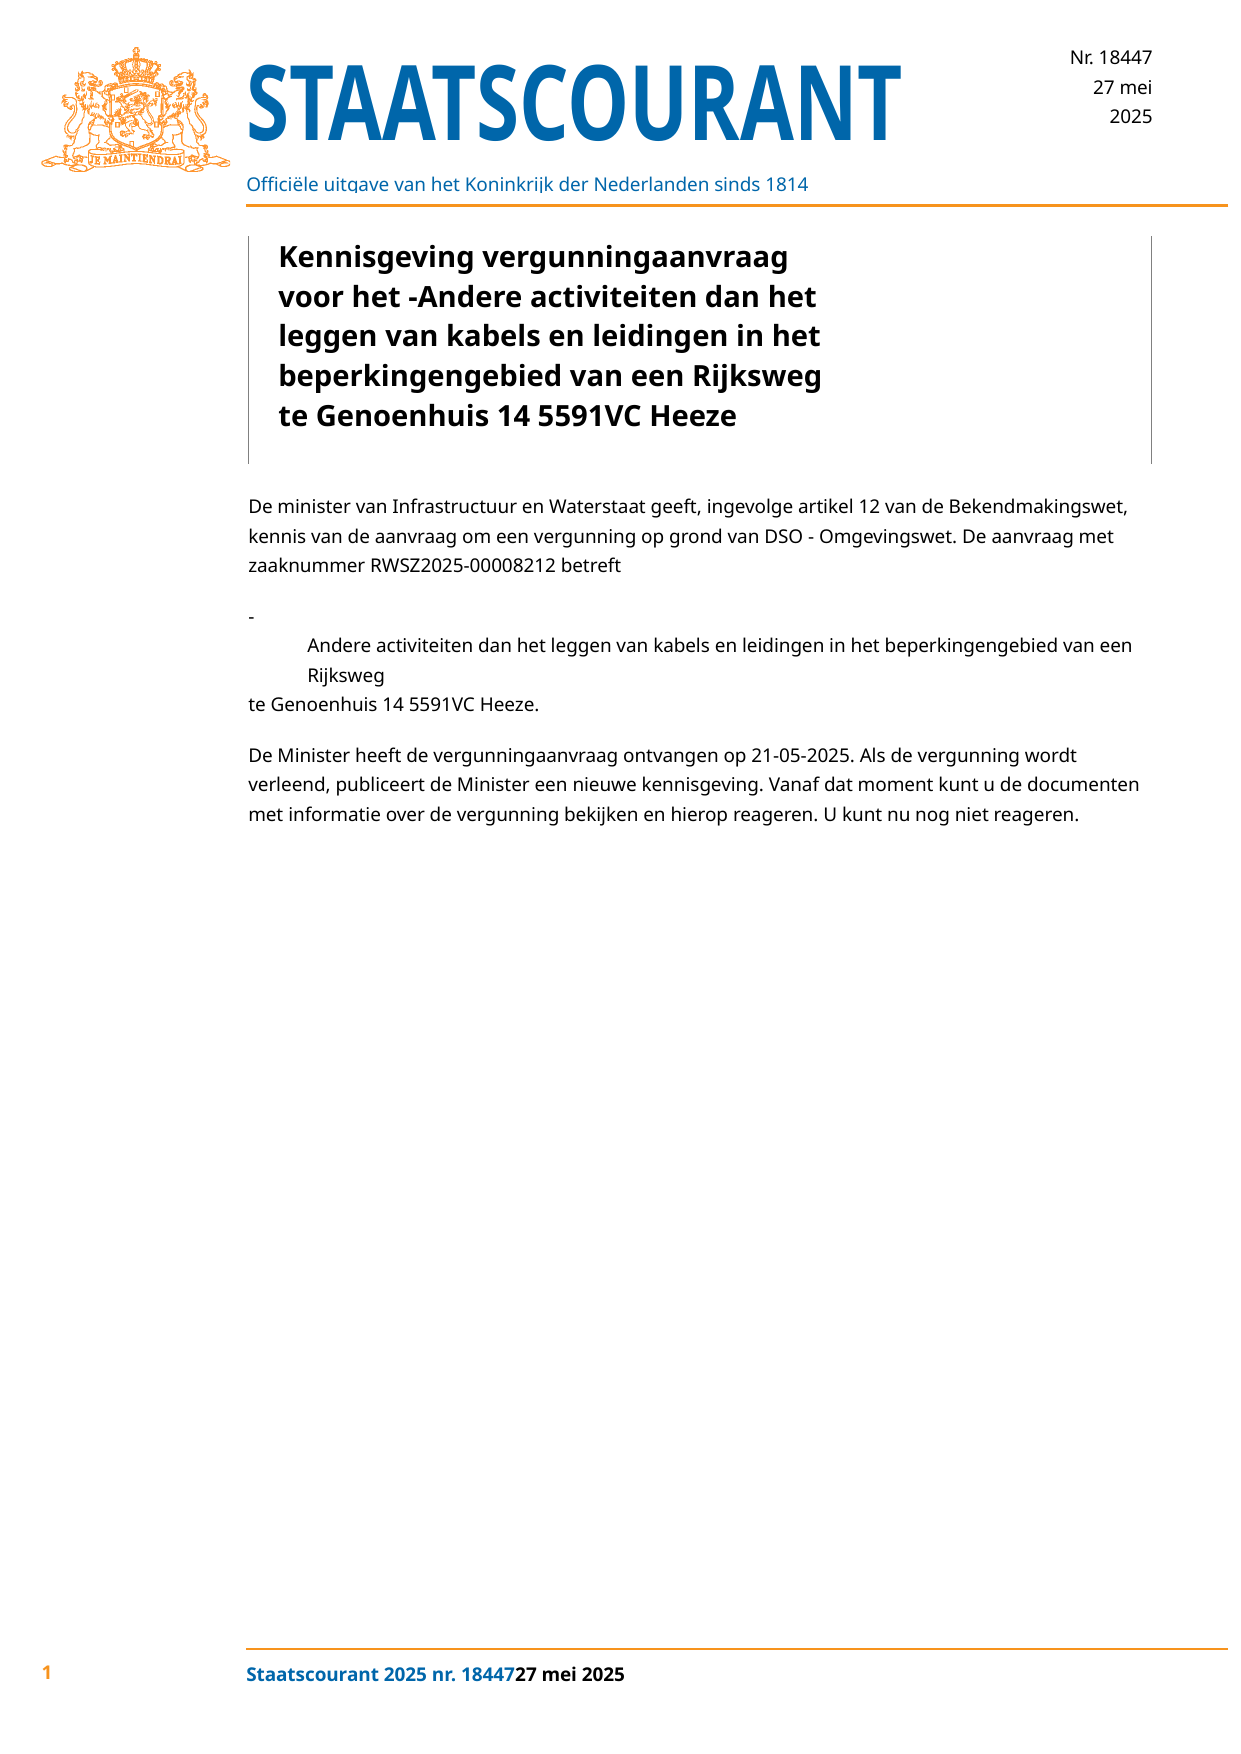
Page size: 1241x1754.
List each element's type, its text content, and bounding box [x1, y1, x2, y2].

text te Genoenhuis 14 5591VC Heeze. [248, 692, 1152, 717]
table_header Kennisgeving vergunningaanvraag voor het -Andere activiteiten dan het leggen van kabels en leidingen in het beperkingengebied van een Rijksweg te Genoenhuis 14 5591VC Heeze [249, 236, 850, 464]
table_header [850, 414, 1151, 464]
text De Minister heeft de vergunningaanvraag ontvangen op 21-05-2025. Als de vergunning wordt verleend, publiceert de Minister een nieuwe kennisgeving. Vanaf dat moment kunt u de documenten met informatie over de vergunning bekijken en hierop reageren. U kunt nu nog niet reageren. [248, 742, 1152, 827]
table_header [850, 236, 912, 413]
text De minister van Infrastructuur en Waterstaat geeft, ingevolge artikel 12 van de Bekendmakingswet, kennis van de aanvraag om een vergunning op grond van DSO - Omgevingswet. De aanvraag met zaaknummer RWSZ2025-00008212 betreft [248, 493, 1152, 578]
list Andere activiteiten dan het leggen van kabels en leidingen in het beperkingengebied van een Rijksweg [248, 632, 1152, 688]
picture [912, 236, 1090, 414]
picture [41, 47, 231, 172]
table_header [1090, 236, 1151, 413]
